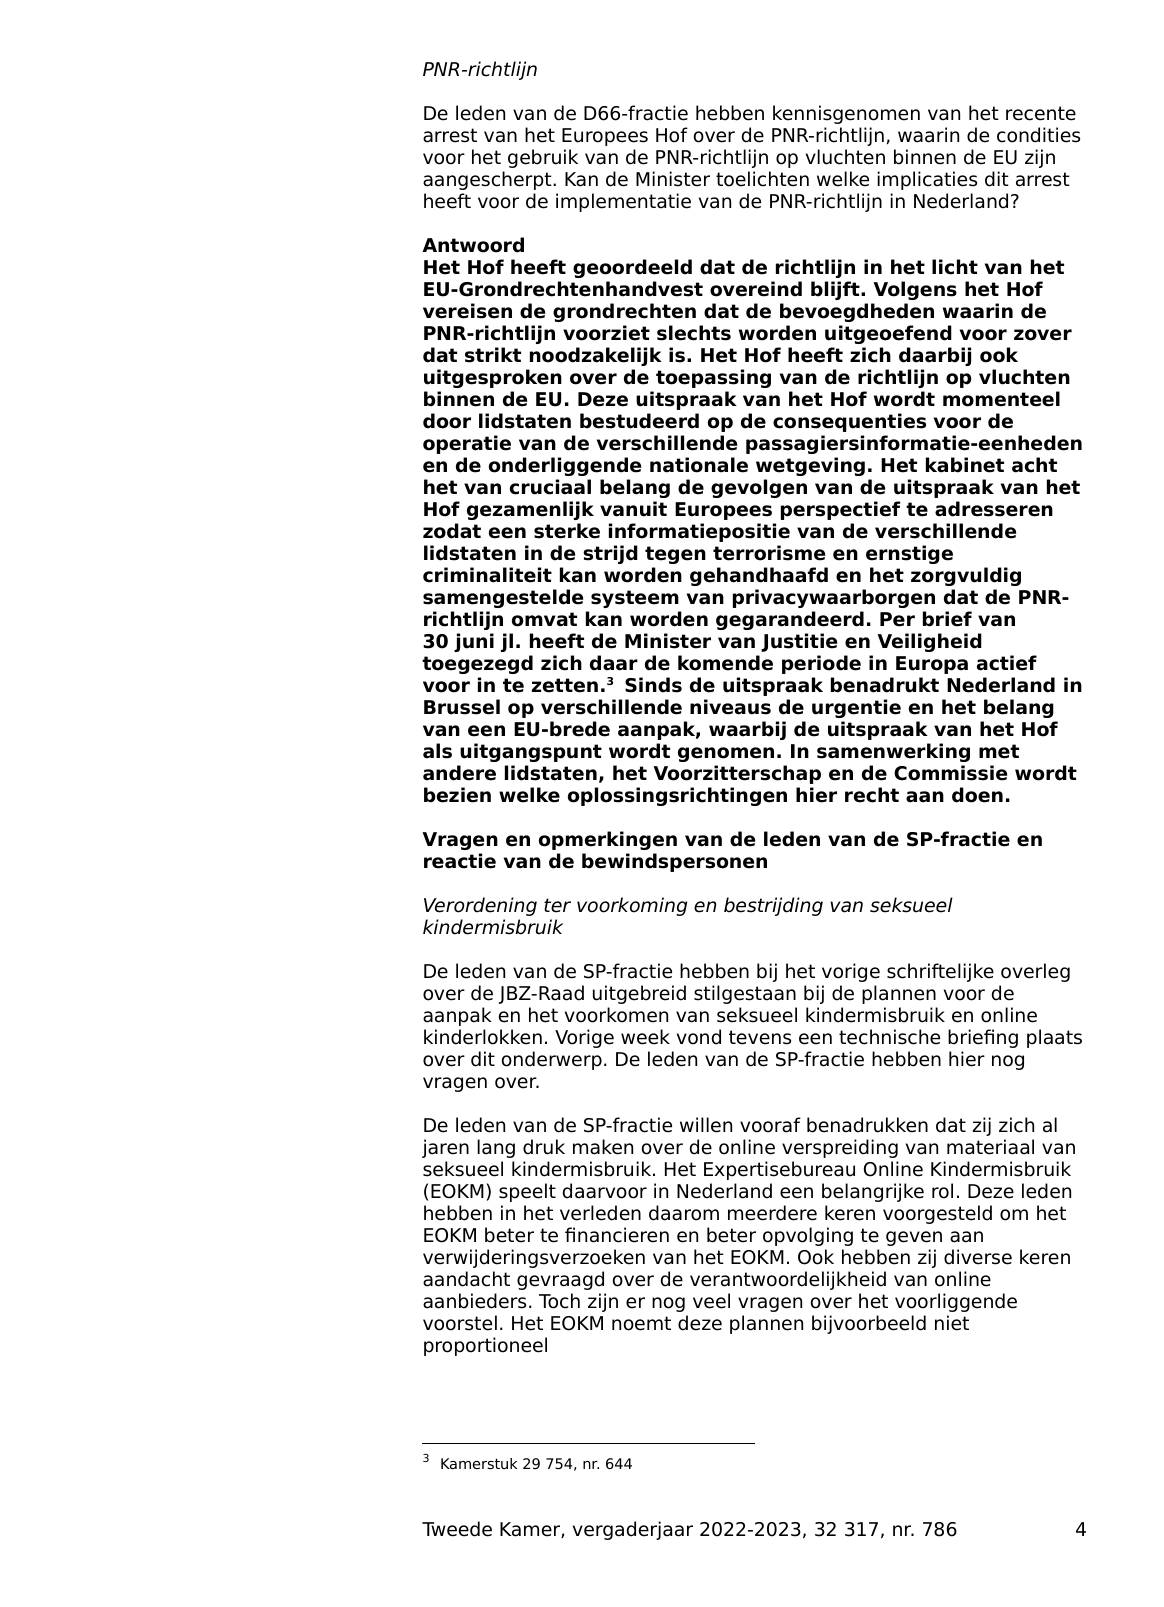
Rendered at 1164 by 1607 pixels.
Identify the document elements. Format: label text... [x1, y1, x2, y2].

text Antwoord [422, 235, 1087, 257]
text Kamerstuk 29 754, nr. 644 [422, 1452, 1087, 1474]
subtitle Verordening ter voorkoming en bestrijding van seksueel kindermisbruik [422, 895, 1087, 939]
text De leden van de D66-fractie hebben kennisgenomen van het recente arrest van het Europees Hof over de PNR-richtlijn, waarin de condities voor het gebruik van de PNR-richtlijn op vluchten binnen de EU zijn aangescherpt. Kan de Minister toelichten welke implicaties dit arrest heeft voor de implementatie van de PNR-richtlijn in Nederland? [422, 103, 1087, 213]
text De leden van de SP-fractie willen vooraf benadrukken dat zij zich al jaren lang druk maken over de online verspreiding van materiaal van seksueel kindermisbruik. Het Expertisebureau Online Kindermisbruik (EOKM) speelt daarvoor in Nederland een belangrijke rol. Deze leden hebben in het verleden daarom meerdere keren voorgesteld om het EOKM beter te financieren en beter opvolging te geven aan verwijderingsverzoeken van het EOKM. Ook hebben zij diverse keren aandacht gevraagd over de verantwoordelijkheid van online aanbieders. Toch zijn er nog veel vragen over het voorliggende voorstel. Het EOKM noemt deze plannen bijvoorbeeld niet proportioneel [422, 1115, 1087, 1357]
subtitle Vragen en opmerkingen van de leden van de SP-fractie en reactie van de bewindspersonen [422, 829, 1087, 873]
text De leden van de SP-fractie hebben bij het vorige schriftelijke overleg over de JBZ-Raad uitgebreid stilgestaan bij de plannen voor de aanpak en het voorkomen van seksueel kindermisbruik en online kinderlokken. Vorige week vond tevens een technische briefing plaats over dit onderwerp. De leden van de SP-fractie hebben hier nog vragen over. [422, 961, 1087, 1093]
subtitle PNR-richtlijn [422, 59, 1087, 81]
text Het Hof heeft geoordeeld dat de richtlijn in het licht van het EU-Grondrechtenhandvest overeind blijft. Volgens het Hof vereisen de grondrechten dat de bevoegdheden waarin de PNR-richtlijn voorziet slechts worden uitgeoefend voor zover dat strikt noodzakelijk is. Het Hof heeft zich daarbij ook uitgesproken over de toepassing van de richtlijn op vluchten binnen de EU. Deze uitspraak van het Hof wordt momenteel door lidstaten bestudeerd op de consequenties voor de operatie van de verschillende passagiersinformatie-eenheden en de onderliggende nationale wetgeving. Het kabinet acht het van cruciaal belang de gevolgen van de uitspraak van het Hof gezamenlijk vanuit Europees perspectief te adresseren zodat een sterke informatiepositie van de verschillende lidstaten in de strijd tegen terrorisme en ernstige criminaliteit kan worden gehandhaafd en het zorgvuldig samengestelde systeem van privacywaarborgen dat de PNR-richtlijn omvat kan worden gegarandeerd. Per brief van 30 juni jl. heeft de Minister van Justitie en Veiligheid toegezegd zich daar de komende periode in Europa actief voor in te zetten. Sinds de uitspraak benadrukt Nederland in Brussel op verschillende niveaus de urgentie en het belang van een EU-brede aanpak, waarbij de uitspraak van het Hof als uitgangspunt wordt genomen. In samenwerking met andere lidstaten, het Voorzitterschap en de Commissie wordt bezien welke oplossingsrichtingen hier recht aan doen. [422, 257, 1087, 807]
